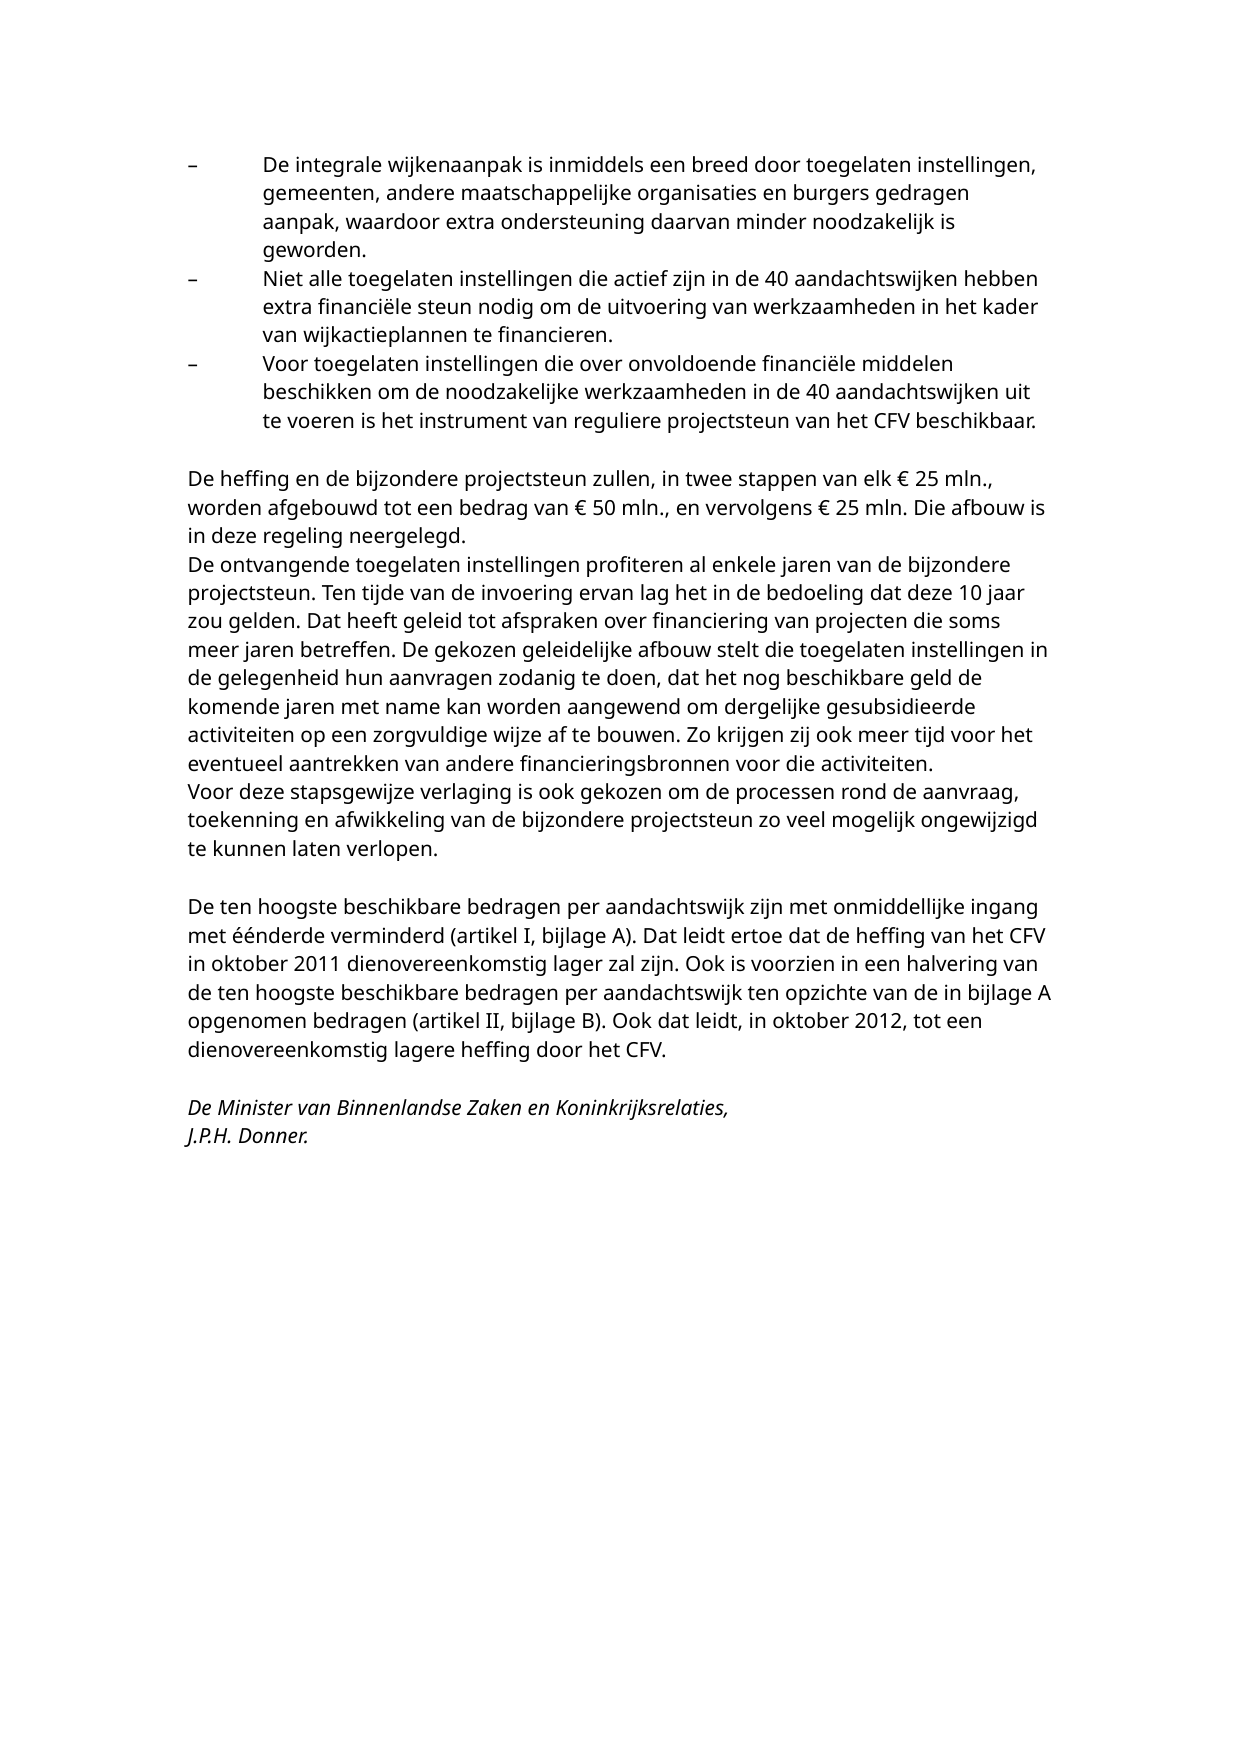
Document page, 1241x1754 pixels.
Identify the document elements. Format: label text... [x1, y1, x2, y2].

list Niet alle toegelaten instellingen die actief zijn in de 40 aandachtswijken hebben extra financiële steun nodig om de uitvoering van werkzaamheden in het kader van wijkactieplannen te financieren. [187, 264, 1053, 349]
list De integrale wijkenaanpak is inmiddels een breed door toegelaten instellingen, gemeenten, andere maatschappelijke organisaties en burgers gedragen aanpak, waardoor extra ondersteuning daarvan minder noodzakelijk is geworden. [187, 150, 1053, 264]
list Voor toegelaten instellingen die over onvoldoende financiële middelen beschikken om de noodzakelijke werkzaamheden in de 40 aandachtswijken uit te voeren is het instrument van reguliere projectsteun van het CFV beschikbaar. [187, 349, 1053, 434]
text J.P.H. Donner. [187, 1121, 1053, 1149]
text De heffing en de bijzondere projectsteun zullen, in twee stappen van elk € 25 mln., worden afgebouwd tot een bedrag van € 50 mln., en vervolgens € 25 mln. Die afbouw is in deze regeling neergelegd. [187, 464, 1053, 550]
text De Minister van Binnenlandse Zaken en Koninkrijksrelaties, [187, 1093, 1053, 1121]
text De ten hoogste beschikbare bedragen per aandachtswijk zijn met onmiddellijke ingang met éénderde verminderd (artikel I, bijlage A). Dat leidt ertoe dat de heffing van het CFV in oktober 2011 dienovereenkomstig lager zal zijn. Ook is voorzien in een halvering van de ten hoogste beschikbare bedragen per aandachtswijk ten opzichte van de in bijlage A opgenomen bedragen (artikel II, bijlage B). Ook dat leidt, in oktober 2012, tot een dienovereenkomstig lagere heffing door het CFV. [187, 892, 1053, 1063]
text De ontvangende toegelaten instellingen profiteren al enkele jaren van de bijzondere projectsteun. Ten tijde van de invoering ervan lag het in de bedoeling dat deze 10 jaar zou gelden. Dat heeft geleid tot afspraken over financiering van projecten die soms meer jaren betreffen. De gekozen geleidelijke afbouw stelt die toegelaten instellingen in de gelegenheid hun aanvragen zodanig te doen, dat het nog beschikbare geld de komende jaren met name kan worden aangewend om dergelijke gesubsidieerde activiteiten op een zorgvuldige wijze af te bouwen. Zo krijgen zij ook meer tijd voor het eventueel aantrekken van andere financieringsbronnen voor die activiteiten. [187, 550, 1053, 777]
text Voor deze stapsgewijze verlaging is ook gekozen om de processen rond de aanvraag, toekenning en afwikkeling van de bijzondere projectsteun zo veel mogelijk ongewijzigd te kunnen laten verlopen. [187, 777, 1053, 862]
